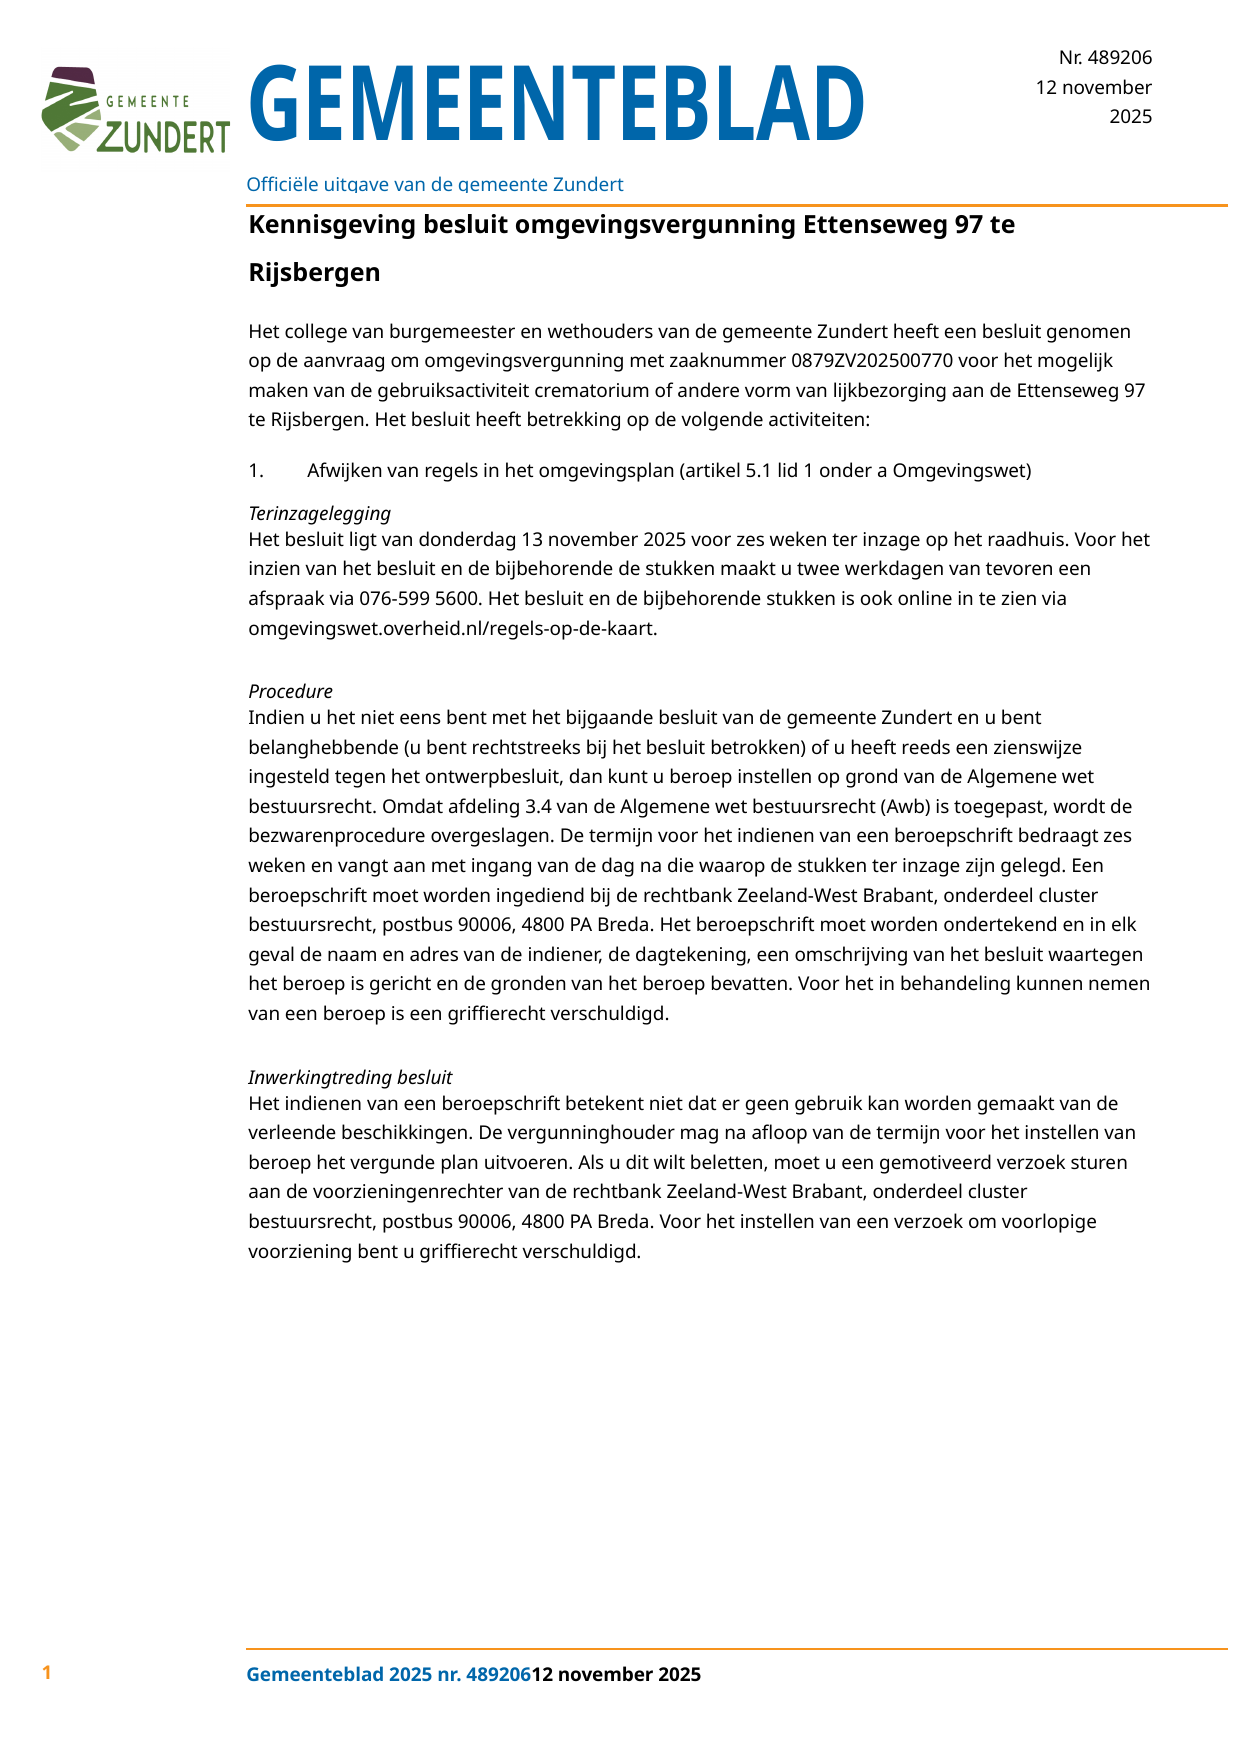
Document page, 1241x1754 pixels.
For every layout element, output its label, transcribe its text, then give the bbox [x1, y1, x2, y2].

text Terinzagelegging [248, 500, 1152, 526]
text Procedure [248, 679, 1152, 704]
text Indien u het niet eens bent met het bijgaande besluit van de gemeente Zundert en u bent belanghebbende (u bent rechtstreeks bij het besluit betrokken) of u heeft reeds een zienswijze ingesteld tegen het ontwerpbesluit, dan kunt u beroep instellen op grond van de Algemene wet bestuursrecht. Omdat afdeling 3.4 van de Algemene wet bestuursrecht (Awb) is toegepast, wordt de bezwarenprocedure overgeslagen. De termijn voor het indienen van een beroepschrift bedraagt zes weken en vangt aan met ingang van de dag na die waarop de stukken ter inzage zijn gelegd. Een beroepschrift moet worden ingediend bij de rechtbank Zeeland-West Brabant, onderdeel cluster bestuursrecht, postbus 90006, 4800 PA Breda. Het beroepschrift moet worden ondertekend en in elk geval de naam en adres van de indiener, de dagtekening, een omschrijving van het besluit waartegen het beroep is gericht en de gronden van het beroep bevatten. Voor het in behandeling kunnen nemen van een beroep is een griffierecht verschuldigd. [248, 704, 1152, 1026]
text Inwerkingtreding besluit [248, 1064, 1152, 1090]
text Het indienen van een beroepschrift betekent niet dat er geen gebruik kan worden gemaakt van de verleende beschikkingen. De vergunninghouder mag na afloop van de termijn voor het instellen van beroep het vergunde plan uitvoeren. Als u dit wilt beletten, moet u een gemotiveerd verzoek sturen aan de voorzieningenrechter van de rechtbank Zeeland-West Brabant, onderdeel cluster bestuursrecht, postbus 90006, 4800 PA Breda. Voor het instellen van een verzoek om voorlopige voorziening bent u griffierecht verschuldigd. [248, 1090, 1152, 1263]
list Afwijken van regels in het omgevingsplan (artikel 5.1 lid 1 onder a Omgevingswet) [248, 457, 1152, 483]
text Het college van burgemeester en wethouders van de gemeente Zundert heeft een besluit genomen op de aanvraag om omgevingsvergunning met zaaknummer 0879ZV202500770 voor het mogelijk maken van de gebruiksactiviteit crematorium of andere vorm van lijkbezorging aan de Ettenseweg 97 te Rijsbergen. Het besluit heeft betrekking op de volgende activiteiten: [248, 318, 1152, 432]
picture [41, 47, 231, 172]
text Kennisgeving besluit omgevingsvergunning Ettenseweg 97 te Rijsbergen [248, 207, 1152, 288]
text Het besluit ligt van donderdag 13 november 2025 voor zes weken ter inzage op het raadhuis. Voor het inzien van het besluit en de bijbehorende de stukken maakt u twee werkdagen van tevoren een afspraak via 076-599 5600. Het besluit en de bijbehorende stukken is ook online in te zien via omgevingswet.overheid.nl/regels-op-de-kaart. [248, 526, 1152, 640]
